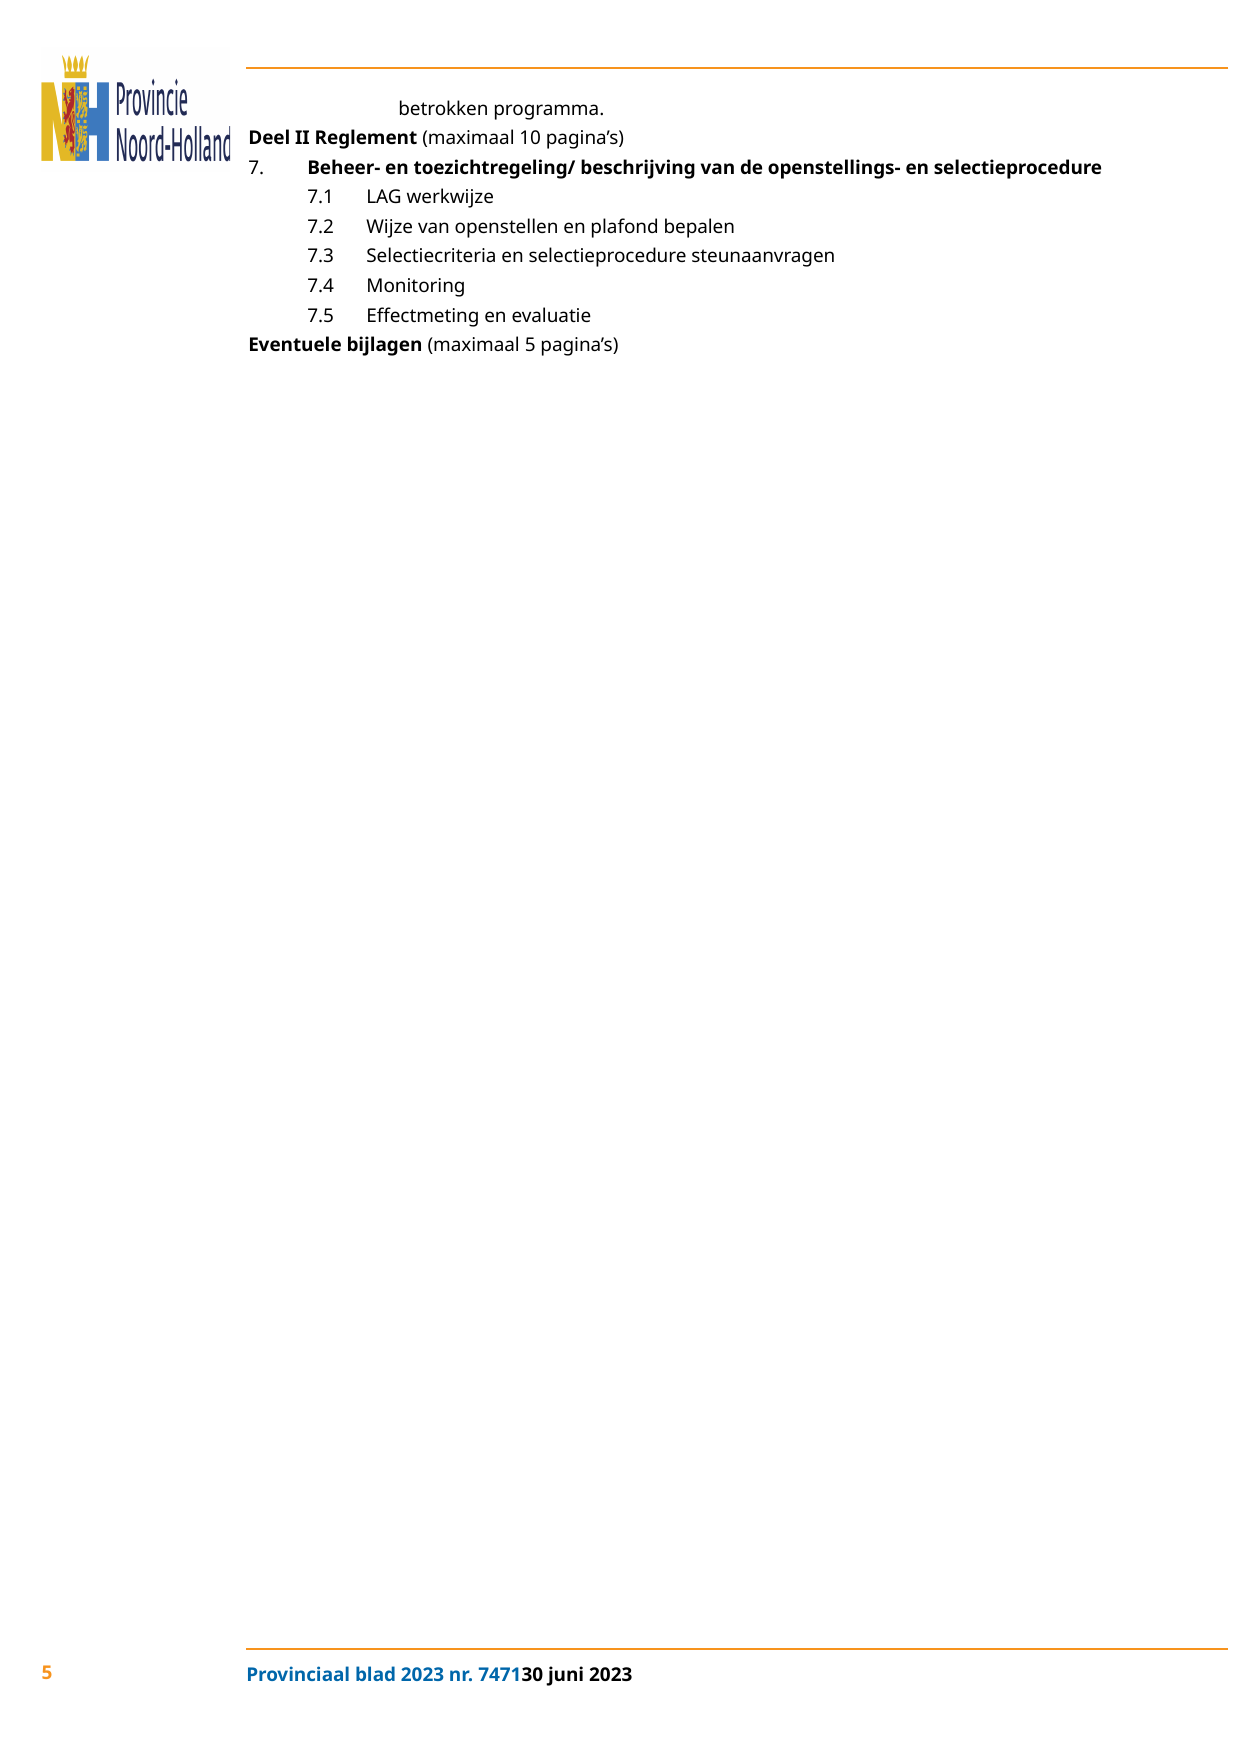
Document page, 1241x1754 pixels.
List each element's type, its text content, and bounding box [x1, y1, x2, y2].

picture [41, 47, 231, 172]
list Effectmeting en evaluatie [307, 302, 1152, 328]
list Beheer- en toezichtregeling/ beschrijving van de openstellings- en selectieprocedure [248, 154, 1152, 180]
list Selectiecriteria en selectieprocedure steunaanvragen [307, 243, 1152, 268]
text Eventuele bijlagen (maximaal 5 pagina’s) [248, 331, 1152, 357]
list betrokken programma. [361, 95, 1152, 121]
list LAG werkwijze [307, 183, 1152, 209]
text Deel II Reglement (maximaal 10 pagina’s) [248, 124, 1152, 150]
list Monitoring [307, 272, 1152, 298]
list Wijze van openstellen en plafond bepalen [307, 213, 1152, 239]
